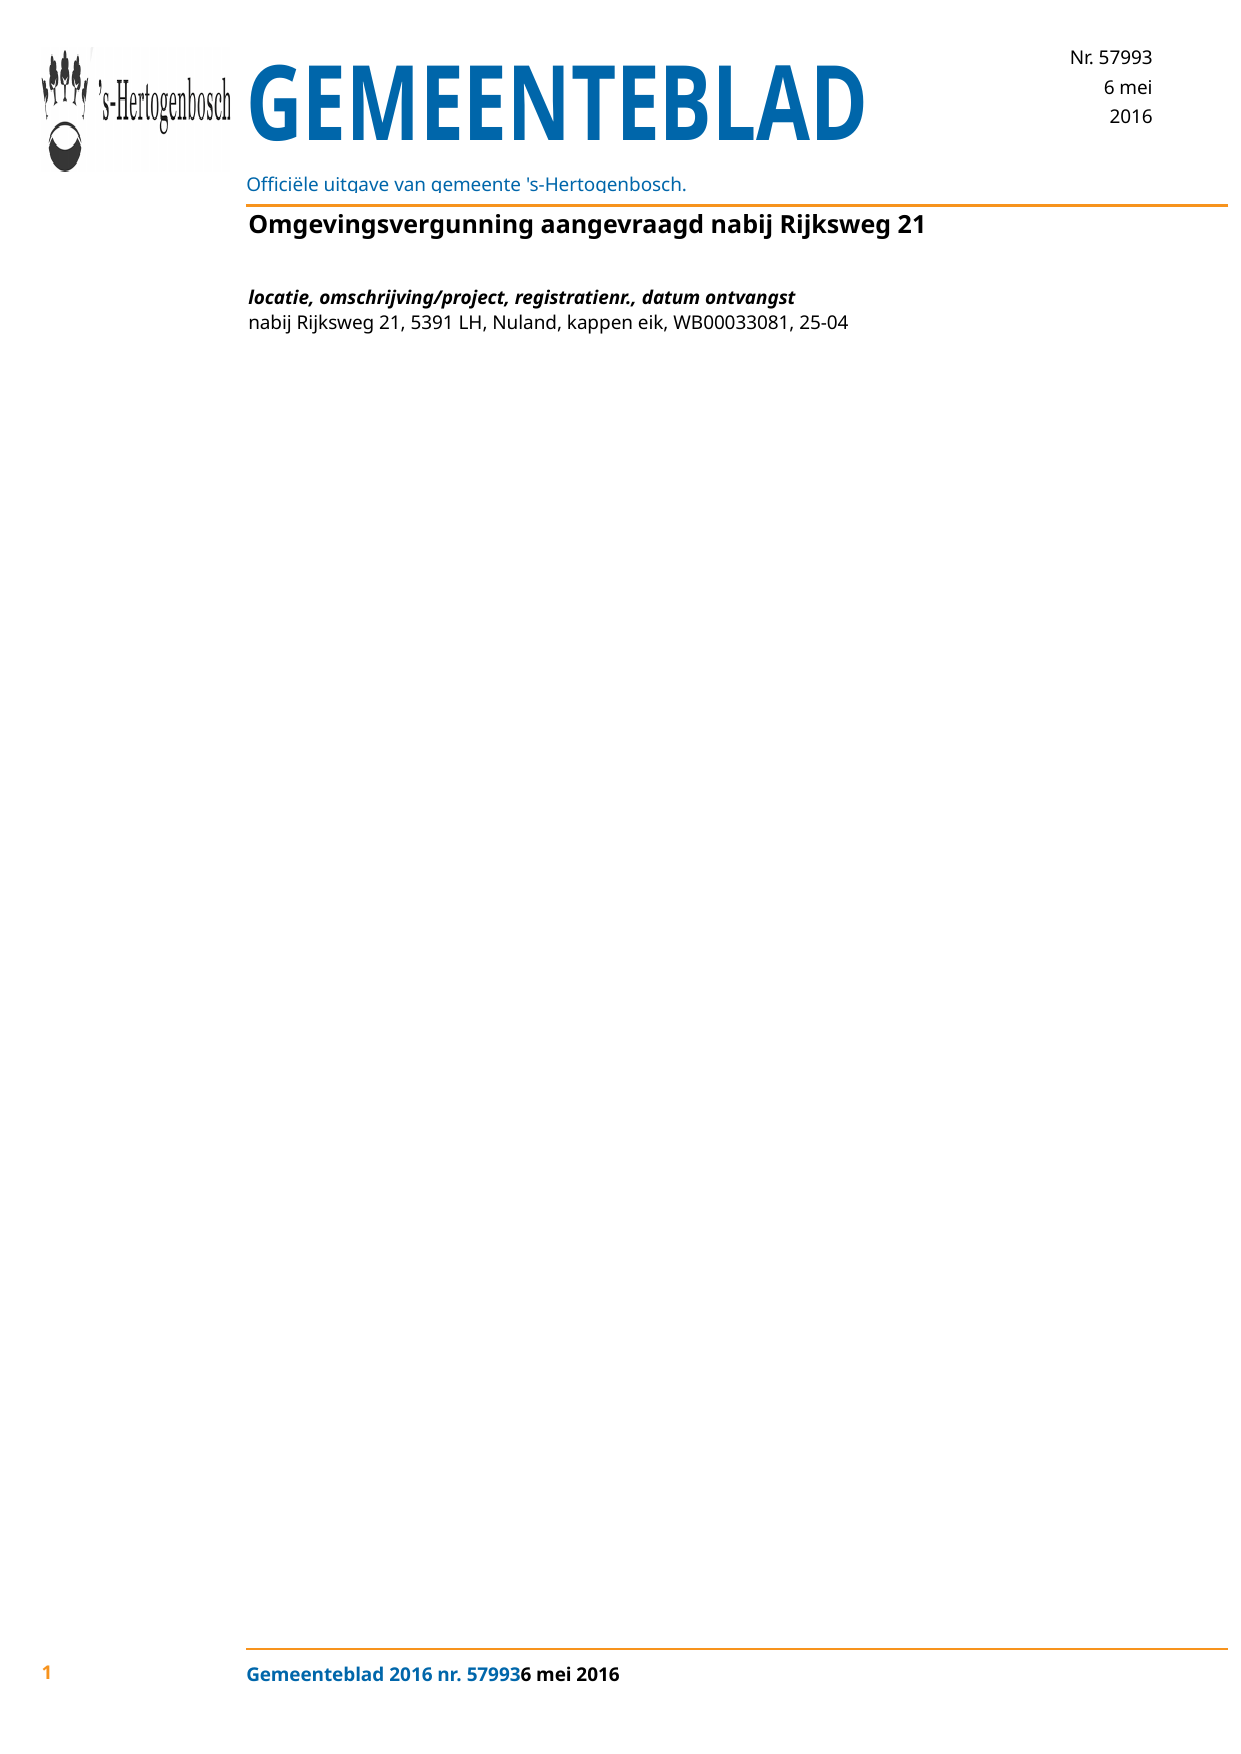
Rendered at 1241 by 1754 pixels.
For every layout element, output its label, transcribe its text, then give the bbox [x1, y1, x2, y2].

text locatie, omschrijving/project, registratienr., datum ontvangst [248, 284, 1152, 309]
text Omgevingsvergunning aangevraagd nabij Rijksweg 21 [248, 207, 1152, 241]
text nabij Rijksweg 21, 5391 LH, Nuland, kappen eik, WB00033081, 25-04 [248, 309, 1152, 335]
picture [41, 47, 231, 172]
